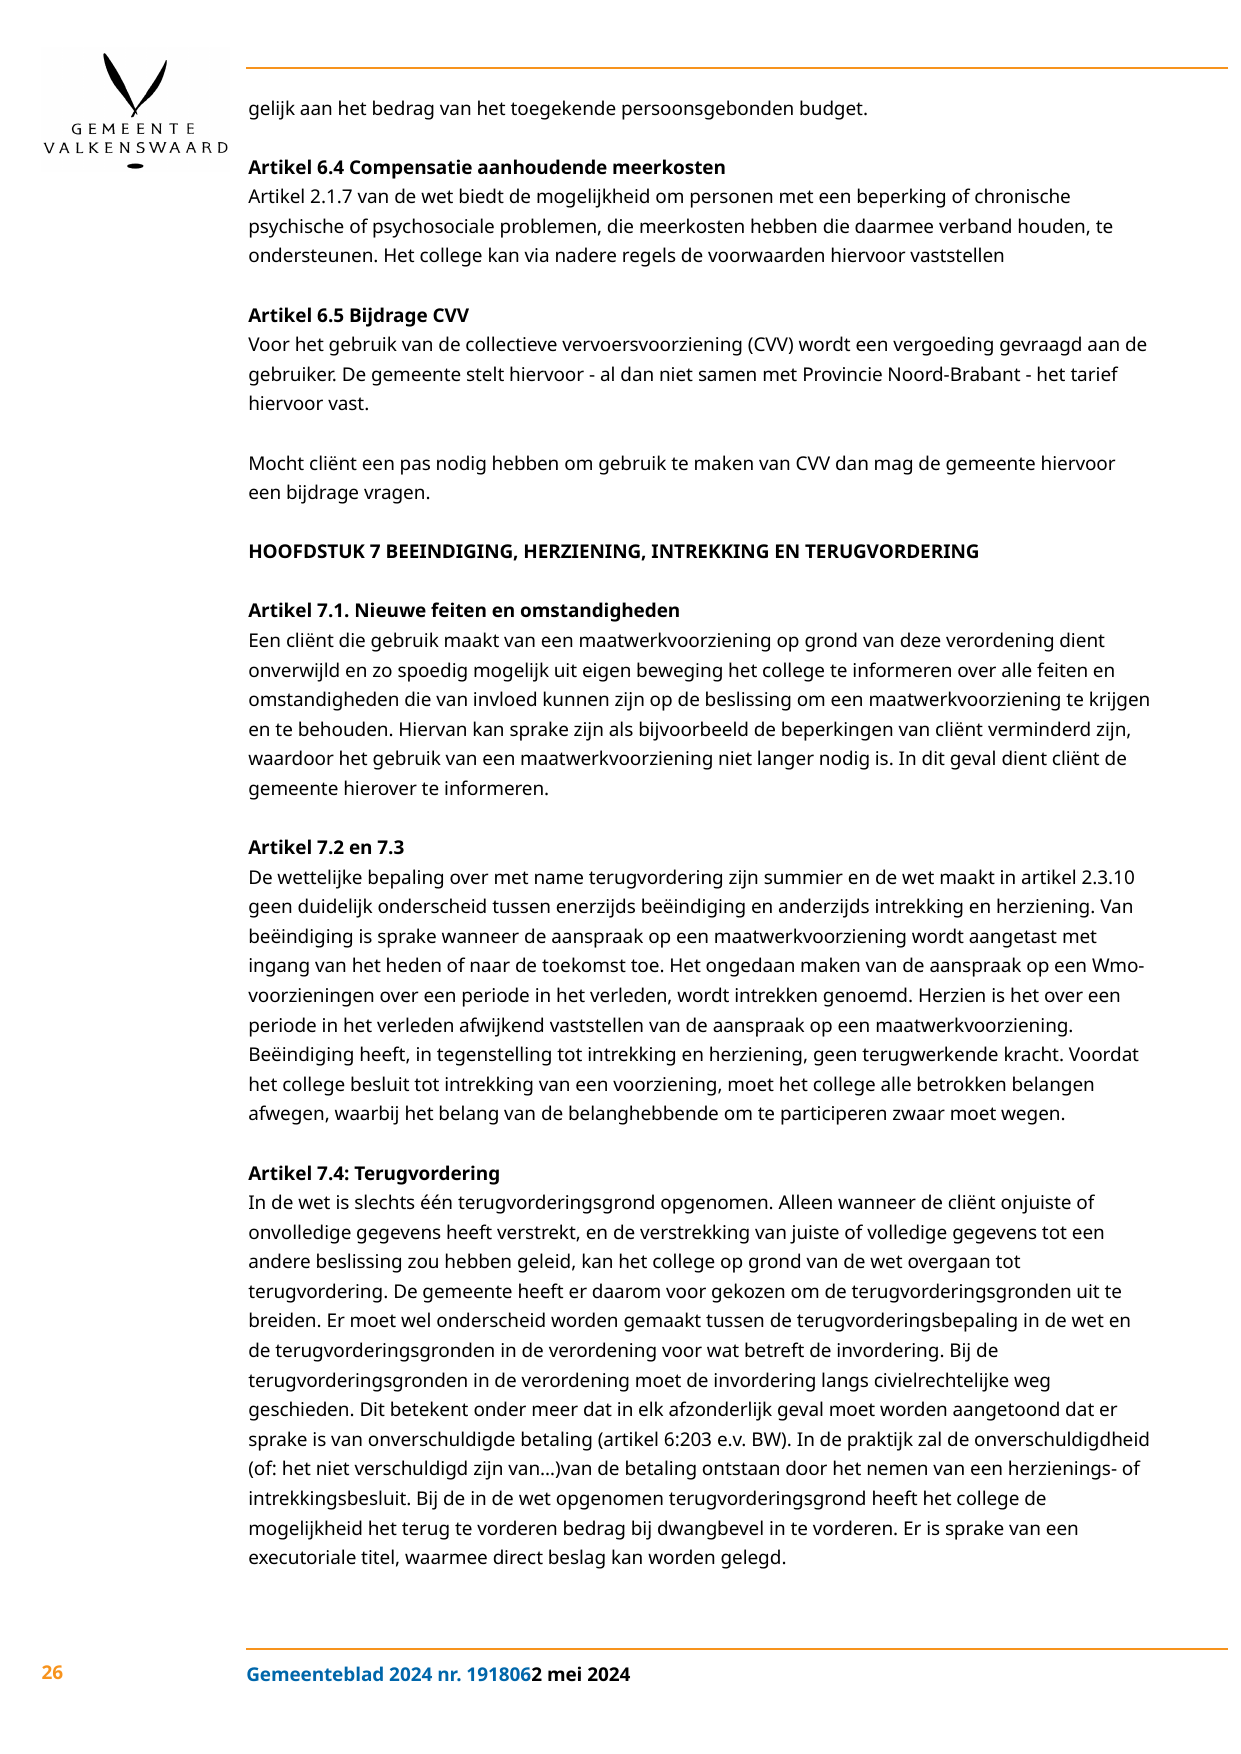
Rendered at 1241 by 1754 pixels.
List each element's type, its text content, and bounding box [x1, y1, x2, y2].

text HOOFDSTUK 7 BEEINDIGING, HERZIENING, INTREKKING EN TERUGVORDERING [248, 538, 1152, 564]
text Een cliënt die gebruik maakt van een maatwerkvoorziening op grond van deze verordening dient onverwijld en zo spoedig mogelijk uit eigen beweging het college te informeren over alle feiten en omstandigheden die van invloed kunnen zijn op de beslissing om een maatwerkvoorziening te krijgen en te behouden. Hiervan kan sprake zijn als bijvoorbeeld de beperkingen van cliënt verminderd zijn, waardoor het gebruik van een maatwerkvoorziening niet langer nodig is. In dit geval dient cliënt de gemeente hierover te informeren. [248, 627, 1152, 801]
text De wettelijke bepaling over met name terugvordering zijn summier en de wet maakt in artikel 2.3.10 geen duidelijk onderscheid tussen enerzijds beëindiging en anderzijds intrekking en herziening. Van beëindiging is sprake wanneer de aanspraak op een maatwerkvoorziening wordt aangetast met ingang van het heden of naar de toekomst toe. Het ongedaan maken van de aanspraak op een Wmo-voorzieningen over een periode in het verleden, wordt intrekken genoemd. Herzien is het over een periode in het verleden afwijkend vaststellen van de aanspraak op een maatwerkvoorziening. Beëindiging heeft, in tegenstelling tot intrekking en herziening, geen terugwerkende kracht. Voordat het college besluit tot intrekking van een voorziening, moet het college alle betrokken belangen afwegen, waarbij het belang van de belanghebbende om te participeren zwaar moet wegen. [248, 864, 1152, 1126]
picture [41, 47, 231, 172]
text In de wet is slechts één terugvorderingsgrond opgenomen. Alleen wanneer de cliënt onjuiste of onvolledige gegevens heeft verstrekt, en de verstrekking van juiste of volledige gegevens tot een andere beslissing zou hebben geleid, kan het college op grond van de wet overgaan tot terugvordering. De gemeente heeft er daarom voor gekozen om de terugvorderingsgronden uit te breiden. Er moet wel onderscheid worden gemaakt tussen de terugvorderingsbepaling in de wet en de terugvorderingsgronden in de verordening voor wat betreft de invordering. Bij de terugvorderingsgronden in de verordening moet de invordering langs civielrechtelijke weg geschieden. Dit betekent onder meer dat in elk afzonderlijk geval moet worden aangetoond dat er sprake is van onverschuldigde betaling (artikel 6:203 e.v. BW). In de praktijk zal de onverschuldigdheid (of: het niet verschuldigd zijn van…)van de betaling ontstaan door het nemen van een herzienings- of intrekkingsbesluit. Bij de in de wet opgenomen terugvorderingsgrond heeft het college de mogelijkheid het terug te vorderen bedrag bij dwangbevel in te vorderen. Er is sprake van een executoriale titel, waarmee direct beslag kan worden gelegd. [248, 1189, 1152, 1570]
text gelijk aan het bedrag van het toegekende persoonsgebonden budget. [248, 95, 1152, 121]
text Artikel 2.1.7 van de wet biedt de mogelijkheid om personen met een beperking of chronische psychische of psychosociale problemen, die meerkosten hebben die daarmee verband houden, te ondersteunen. Het college kan via nadere regels de voorwaarden hiervoor vaststellen [248, 183, 1152, 268]
text Artikel 6.5 Bijdrage CVV [248, 302, 1152, 328]
text Artikel 7.4: Terugvordering [248, 1160, 1152, 1186]
text Mocht cliënt een pas nodig hebben om gebruik te maken van CVV dan mag de gemeente hiervoor een bijdrage vragen. [248, 450, 1152, 505]
text Artikel 7.1. Nieuwe feiten en omstandigheden [248, 598, 1152, 623]
text Artikel 6.4 Compensatie aanhoudende meerkosten [248, 154, 1152, 180]
text Voor het gebruik van de collectieve vervoersvoorziening (CVV) wordt een vergoeding gevraagd aan de gebruiker. De gemeente stelt hiervoor - al dan niet samen met Provincie Noord-Brabant - het tarief hiervoor vast. [248, 331, 1152, 416]
text Artikel 7.2 en 7.3 [248, 834, 1152, 860]
